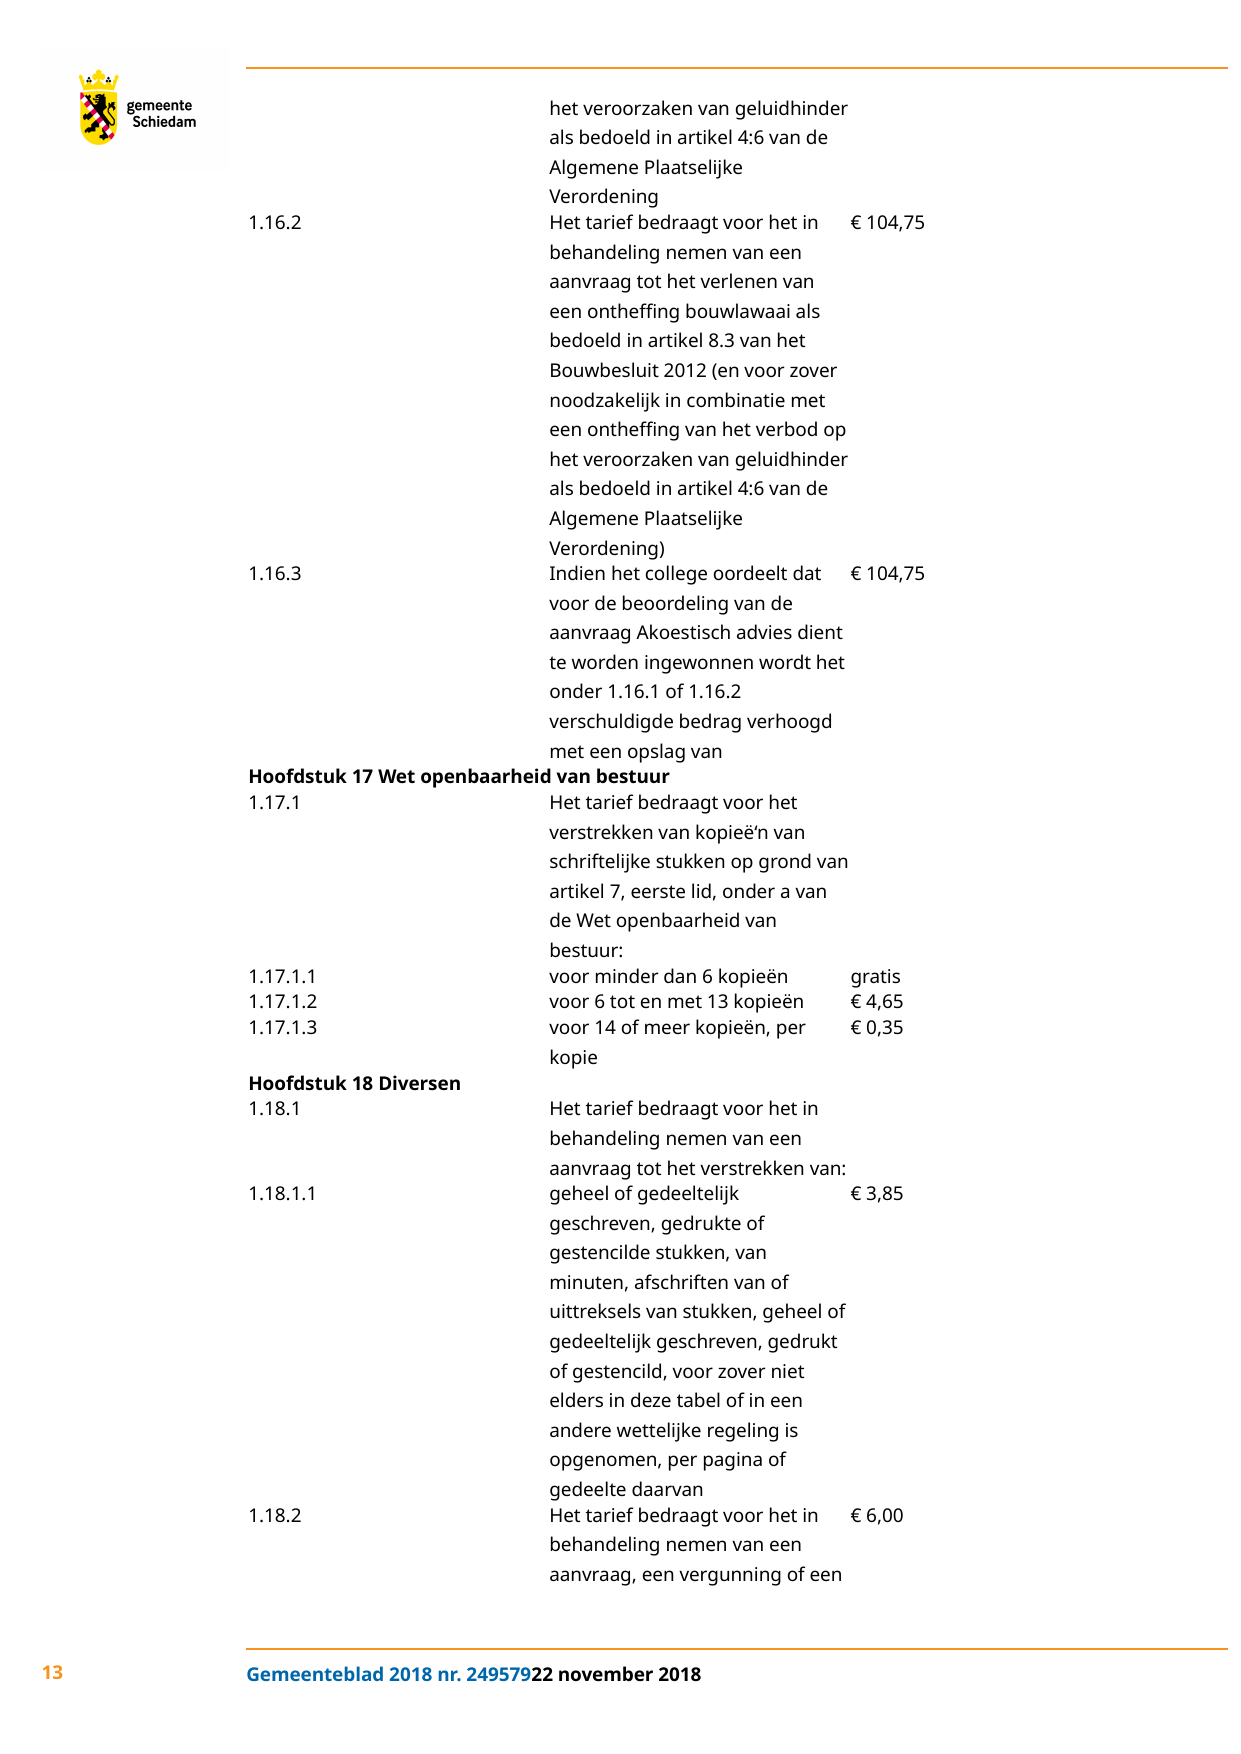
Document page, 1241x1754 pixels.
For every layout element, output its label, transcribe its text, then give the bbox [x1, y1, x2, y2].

table_cell € 6,00 [850, 1502, 1152, 1587]
table_cell 1.18.2 [248, 1502, 549, 1587]
table_cell het veroorzaken van geluidhinder als bedoeld in artikel 4:6 van de Algemene Plaatselijke Verordening [549, 95, 850, 209]
table_cell Hoofdstuk 17 Wet openbaarheid van bestuur [248, 764, 1152, 789]
table_cell voor 6 tot en met 13 kopieën [549, 989, 850, 1014]
picture [41, 47, 231, 172]
table_cell Indien het college oordeelt dat voor de beoordeling van de aanvraag Akoestisch advies dient te worden ingewonnen wordt het onder 1.16.1 of 1.16.2 verschuldigde bedrag verhoogd met een opslag van [549, 560, 850, 764]
table_cell 1.17.1.2 [248, 989, 549, 1014]
table_cell voor 14 of meer kopieën, per kopie [549, 1015, 850, 1070]
table_cell € 0,35 [850, 1015, 1152, 1070]
table_cell € 104,75 [850, 209, 1152, 560]
table_cell 1.18.1 [248, 1096, 549, 1180]
table_cell [850, 1096, 1152, 1180]
table_cell 1.17.1 [248, 789, 549, 963]
table_cell voor minder dan 6 kopieën [549, 963, 850, 989]
table_cell [248, 95, 549, 209]
table_cell gratis [850, 963, 1152, 989]
table_cell [850, 95, 1152, 209]
table_cell Hoofdstuk 18 Diversen [248, 1070, 1152, 1096]
table_cell 1.16.3 [248, 560, 549, 764]
table_cell Het tarief bedraagt voor het in behandeling nemen van een aanvraag tot het verlenen van een ontheffing bouwlawaai als bedoeld in artikel 8.3 van het Bouwbesluit 2012 (en voor zover noodzakelijk in combinatie met een ontheffing van het verbod op het veroorzaken van geluidhinder als bedoeld in artikel 4:6 van de Algemene Plaatselijke Verordening) [549, 209, 850, 560]
table_cell Het tarief bedraagt voor het verstrekken van kopieë‘n van schriftelijke stukken op grond van artikel 7, eerste lid, onder a van de Wet openbaarheid van bestuur: [549, 789, 850, 963]
table_cell € 104,75 [850, 560, 1152, 764]
table_cell 1.17.1.3 [248, 1015, 549, 1070]
table_cell 1.16.2 [248, 209, 549, 560]
table_cell [850, 789, 1152, 963]
table_cell € 4,65 [850, 989, 1152, 1014]
table_cell Het tarief bedraagt voor het in behandeling nemen van een aanvraag tot het verstrekken van: [549, 1096, 850, 1180]
table_cell geheel of gedeeltelijk geschreven, gedrukte of gestencilde stukken, van minuten, afschriften van of uittreksels van stukken, geheel of gedeeltelijk geschreven, gedrukt of gestencild, voor zover niet elders in deze tabel of in een andere wettelijke regeling is opgenomen, per pagina of gedeelte daarvan [549, 1180, 850, 1502]
table_cell 1.17.1.1 [248, 963, 549, 989]
table_cell 1.18.1.1 [248, 1180, 549, 1502]
table_cell Het tarief bedraagt voor het in behandeling nemen van een aanvraag, een vergunning of een [549, 1502, 850, 1587]
table_cell € 3,85 [850, 1180, 1152, 1502]
